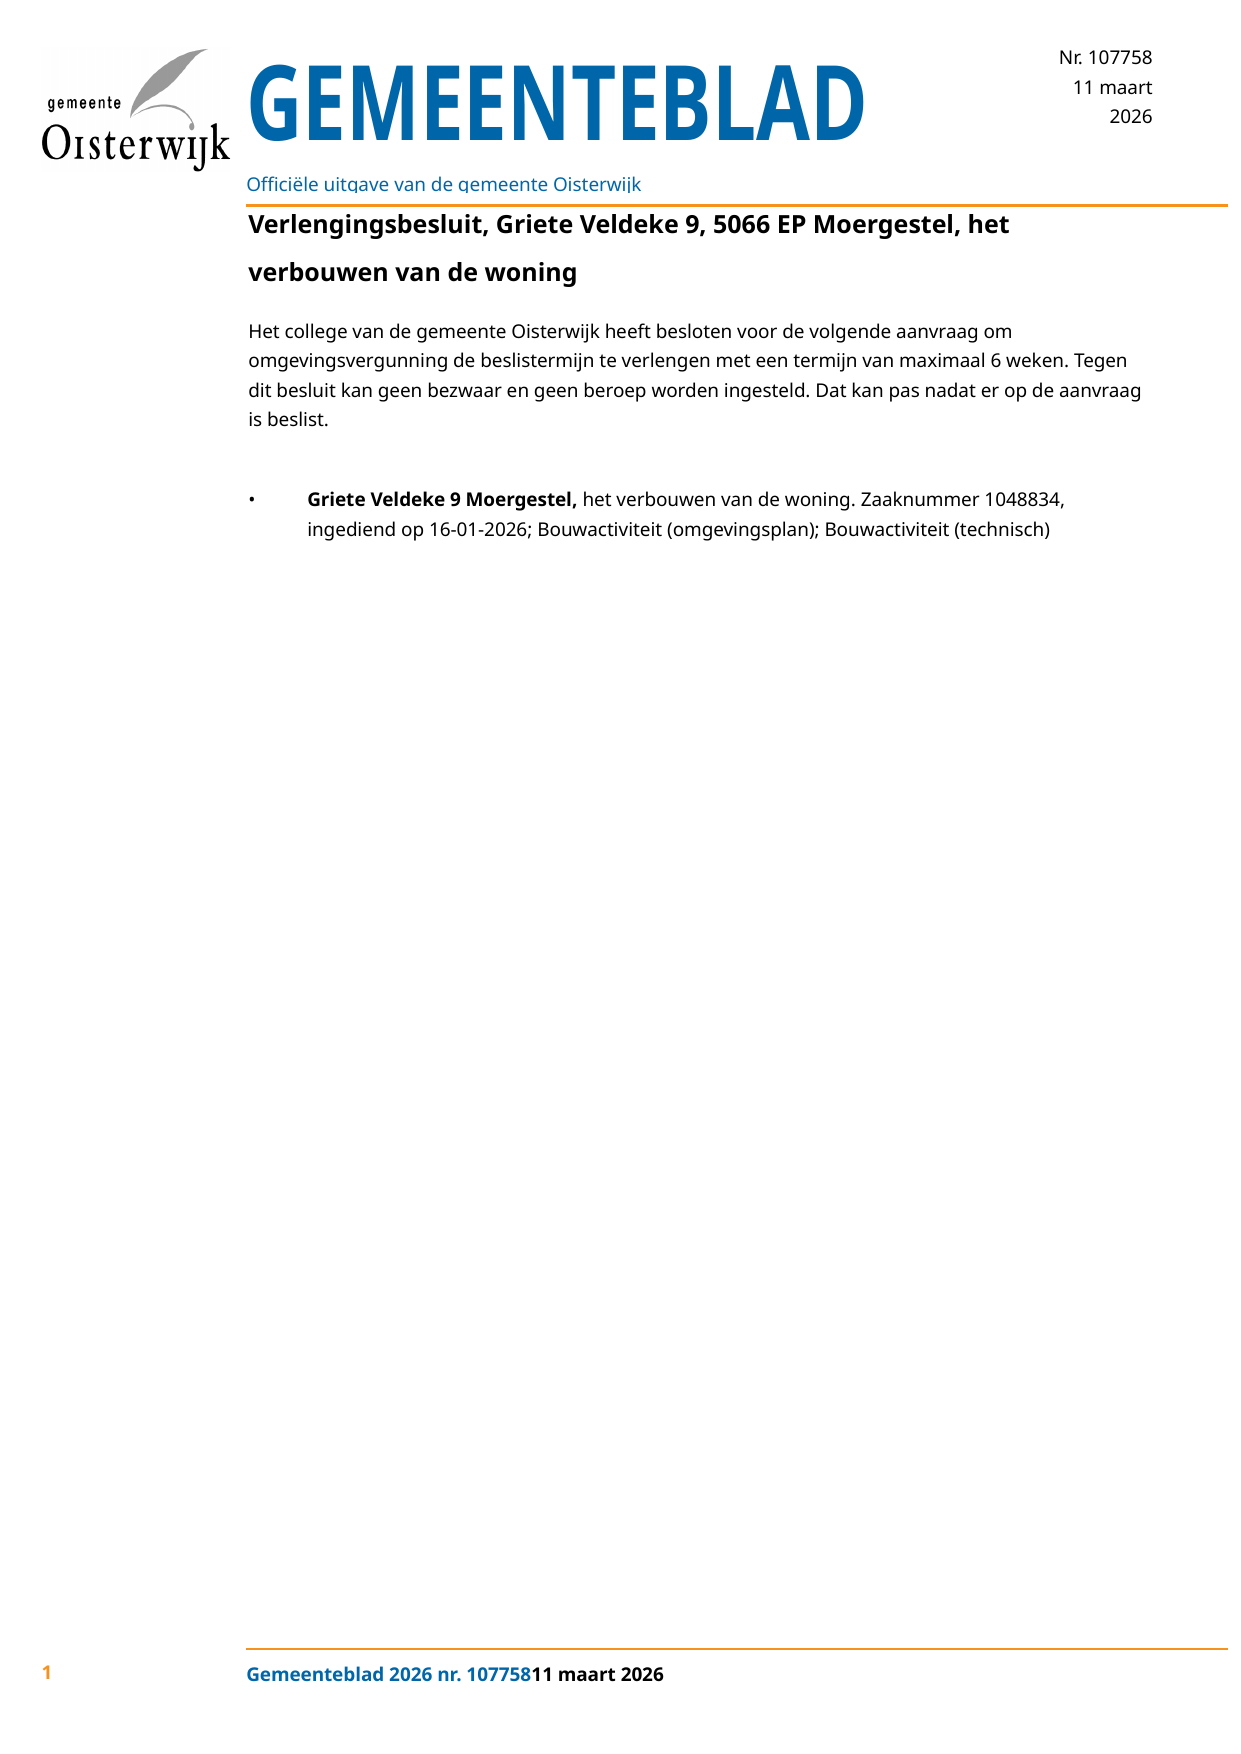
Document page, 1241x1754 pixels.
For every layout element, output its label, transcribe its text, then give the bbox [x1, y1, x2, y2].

list Griete Veldeke 9 Moergestel, het verbouwen van de woning. Zaaknummer 1048834, ingediend op 16-01-2026; Bouwactiviteit (omgevingsplan); Bouwactiviteit (technisch) [248, 487, 1152, 542]
text Verlengingsbesluit, Griete Veldeke 9, 5066 EP Moergestel, het verbouwen van de woning [248, 207, 1152, 288]
text Het college van de gemeente Oisterwijk heeft besloten voor de volgende aanvraag om omgevingsvergunning de beslistermijn te verlengen met een termijn van maximaal 6 weken. Tegen dit besluit kan geen bezwaar en geen beroep worden ingesteld. Dat kan pas nadat er op de aanvraag is beslist. [248, 318, 1152, 432]
picture [41, 47, 231, 172]
